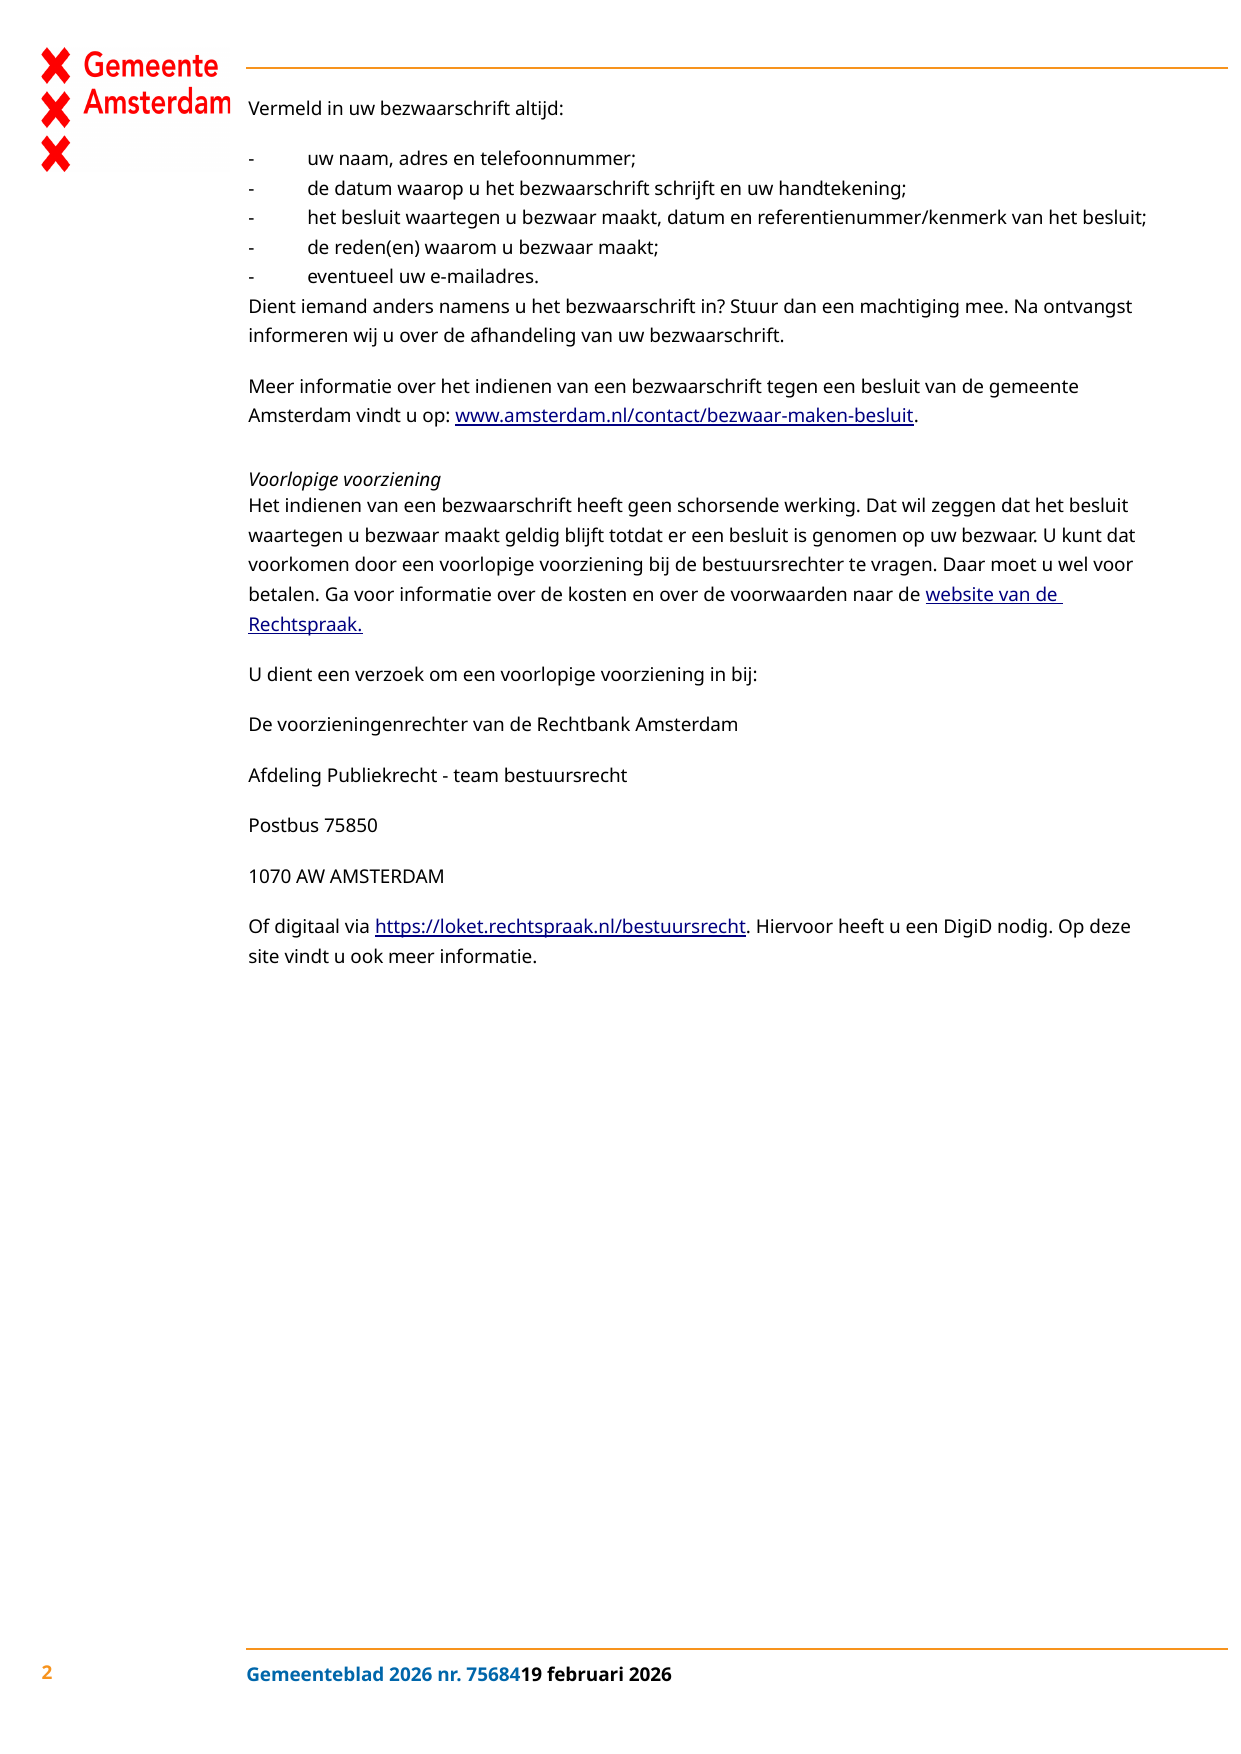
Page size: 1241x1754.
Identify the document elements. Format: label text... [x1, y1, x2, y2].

picture [41, 47, 231, 172]
text Postbus 75850 [248, 812, 1152, 838]
text Dient iemand anders namens u het bezwaarschrift in? Stuur dan een machtiging mee. Na ontvangst informeren wij u over de afhandeling van uw bezwaarschrift. [248, 293, 1152, 348]
text Het indienen van een bezwaarschrift heeft geen schorsende werking. Dat wil zeggen dat het besluit waartegen u bezwaar maakt geldig blijft totdat er een besluit is genomen op uw bezwaar. U kunt dat voorkomen door een voorlopige voorziening bij de bestuursrechter te vragen. Daar moet u wel voor betalen. Ga voor informatie over de kosten en over de voorwaarden naar de website van de Rechtspraak. [248, 492, 1152, 636]
text Voorlopige voorziening [248, 467, 1152, 492]
list de reden(en) waarom u bezwaar maakt; [248, 234, 1152, 260]
text Of digitaal via https://loket.rechtspraak.nl/bestuursrecht. Hiervoor heeft u een DigiD nodig. Op deze site vindt u ook meer informatie. [248, 913, 1152, 968]
text Afdeling Publiekrecht - team bestuursrecht [248, 762, 1152, 788]
text De voorzieningenrechter van de Rechtbank Amsterdam [248, 712, 1152, 737]
text 1070 AW AMSTERDAM [248, 863, 1152, 888]
list uw naam, adres en telefoonnummer; [248, 145, 1152, 171]
text Vermeld in uw bezwaarschrift altijd: [248, 95, 1152, 121]
list het besluit waartegen u bezwaar maakt, datum en referentienummer/kenmerk van het besluit; [248, 204, 1152, 230]
text Meer informatie over het indienen van een bezwaarschrift tegen een besluit van de gemeente Amsterdam vindt u op: www.amsterdam.nl/contact/bezwaar-maken-besluit. [248, 373, 1152, 428]
text U dient een verzoek om een voorlopige voorziening in bij: [248, 661, 1152, 687]
list eventueel uw e-mailadres. [248, 263, 1152, 289]
list de datum waarop u het bezwaarschrift schrijft en uw handtekening; [248, 175, 1152, 201]
